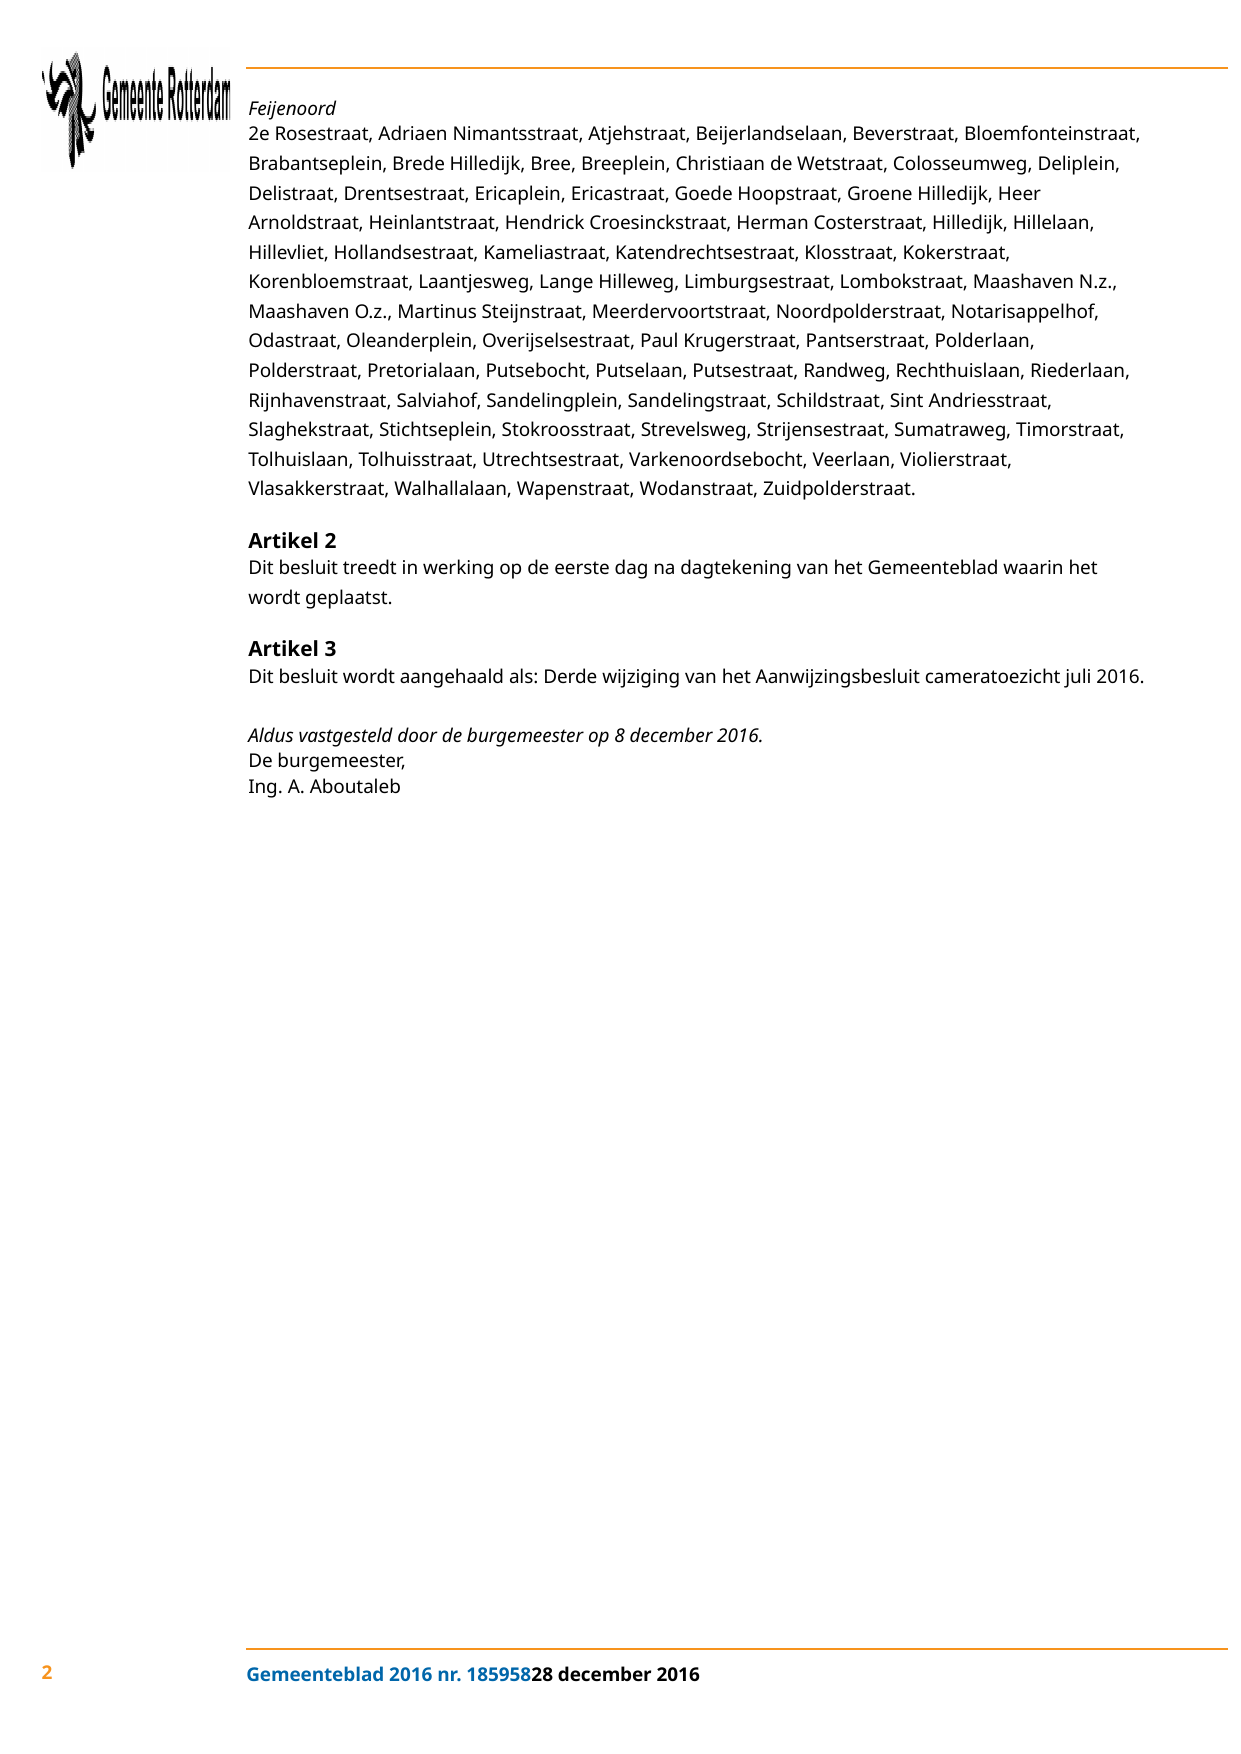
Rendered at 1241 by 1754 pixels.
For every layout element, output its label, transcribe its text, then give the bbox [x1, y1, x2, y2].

text Dit besluit wordt aangehaald als: Derde wijziging van het Aanwijzingsbesluit cameratoezicht juli 2016. [248, 663, 1152, 688]
text Aldus vastgesteld door de burgemeester op 8 december 2016. [248, 722, 1152, 748]
text De burgemeester, [248, 748, 1152, 773]
text Ing. A. Aboutaleb [248, 773, 1152, 799]
text Artikel 2 [248, 526, 1152, 554]
text 2e Rosestraat, Adriaen Nimantsstraat, Atjehstraat, Beijerlandselaan, Beverstraat, Bloemfonteinstraat, Brabantseplein, Brede Hilledijk, Bree, Breeplein, Christiaan de Wetstraat, Colosseumweg, Deliplein, Delistraat, Drentsestraat, Ericaplein, Ericastraat, Goede Hoopstraat, Groene Hilledijk, Heer Arnoldstraat, Heinlantstraat, Hendrick Croesinckstraat, Herman Costerstraat, Hilledijk, Hillelaan, Hillevliet, Hollandsestraat, Kameliastraat, Katendrechtsestraat, Klosstraat, Kokerstraat, Korenbloemstraat, Laantjesweg, Lange Hilleweg, Limburgsestraat, Lombokstraat, Maashaven N.z., Maashaven O.z., Martinus Steijnstraat, Meerdervoortstraat, Noordpolderstraat, Notarisappelhof, Odastraat, Oleanderplein, Overijselsestraat, Paul Krugerstraat, Pantserstraat, Polderlaan, Polderstraat, Pretorialaan, Putsebocht, Putselaan, Putsestraat, Randweg, Rechthuislaan, Riederlaan, Rijnhavenstraat, Salviahof, Sandelingplein, Sandelingstraat, Schildstraat, Sint Andriesstraat, Slaghekstraat, Stichtseplein, Stokroosstraat, Strevelsweg, Strijensestraat, Sumatraweg, Timorstraat, Tolhuislaan, Tolhuisstraat, Utrechtsestraat, Varkenoordsebocht, Veerlaan, Violierstraat, Vlasakkerstraat, Walhallalaan, Wapenstraat, Wodanstraat, Zuidpolderstraat. [248, 121, 1152, 501]
picture [41, 47, 231, 172]
text Artikel 3 [248, 634, 1152, 663]
text Dit besluit treedt in werking op de eerste dag na dagtekening van het Gemeenteblad waarin het wordt geplaatst. [248, 554, 1152, 610]
text Feijenoord [248, 95, 1152, 121]
